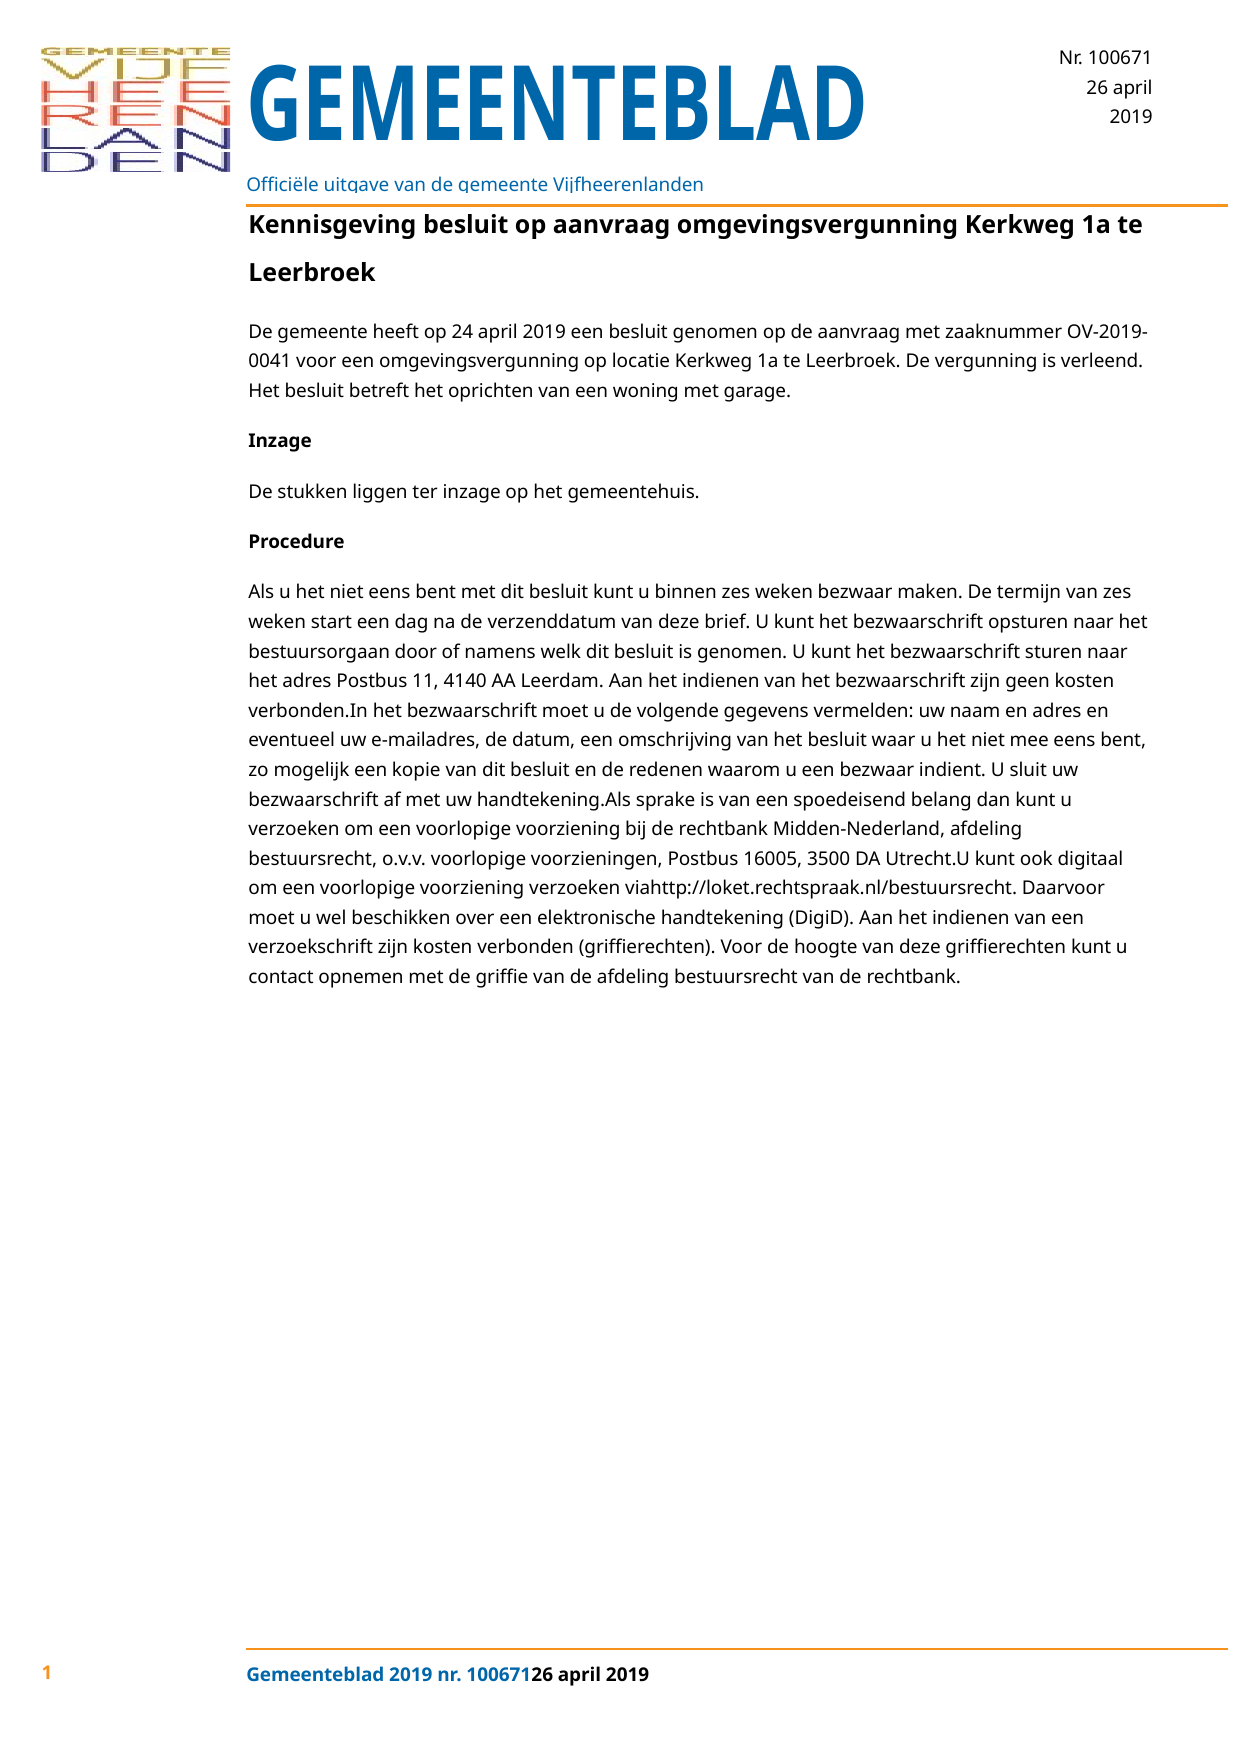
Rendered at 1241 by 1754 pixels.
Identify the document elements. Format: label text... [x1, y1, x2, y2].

text Kennisgeving besluit op aanvraag omgevingsvergunning Kerkweg 1a te Leerbroek [248, 207, 1152, 288]
text Als u het niet eens bent met dit besluit kunt u binnen zes weken bezwaar maken. De termijn van zes weken start een dag na de verzenddatum van deze brief. U kunt het bezwaarschrift opsturen naar het bestuursorgaan door of namens welk dit besluit is genomen. U kunt het bezwaarschrift sturen naar het adres Postbus 11, 4140 AA Leerdam. Aan het indienen van het bezwaarschrift zijn geen kosten verbonden.In het bezwaarschrift moet u de volgende gegevens vermelden: uw naam en adres en eventueel uw e-mailadres, de datum, een omschrijving van het besluit waar u het niet mee eens bent, zo mogelijk een kopie van dit besluit en de redenen waarom u een bezwaar indient. U sluit uw bezwaarschrift af met uw handtekening.Als sprake is van een spoedeisend belang dan kunt u verzoeken om een voorlopige voorziening bij de rechtbank Midden-Nederland, afdeling bestuursrecht, o.v.v. voorlopige voorzieningen, Postbus 16005, 3500 DA Utrecht.U kunt ook digitaal om een voorlopige voorziening verzoeken viahttp://loket.rechtspraak.nl/bestuursrecht. Daarvoor moet u wel beschikken over een elektronische handtekening (DigiD). Aan het indienen van een verzoekschrift zijn kosten verbonden (griffierechten). Voor de hoogte van deze griffierechten kunt u contact opnemen met de griffie van de afdeling bestuursrecht van de rechtbank. [248, 579, 1152, 989]
text De stukken liggen ter inzage op het gemeentehuis. [248, 478, 1152, 504]
text De gemeente heeft op 24 april 2019 een besluit genomen op de aanvraag met zaaknummer OV-2019-0041 voor een omgevingsvergunning op locatie Kerkweg 1a te Leerbroek. De vergunning is verleend. Het besluit betreft het oprichten van een woning met garage. [248, 318, 1152, 403]
text Procedure [248, 528, 1152, 554]
picture [41, 47, 231, 172]
text Inzage [248, 427, 1152, 453]
